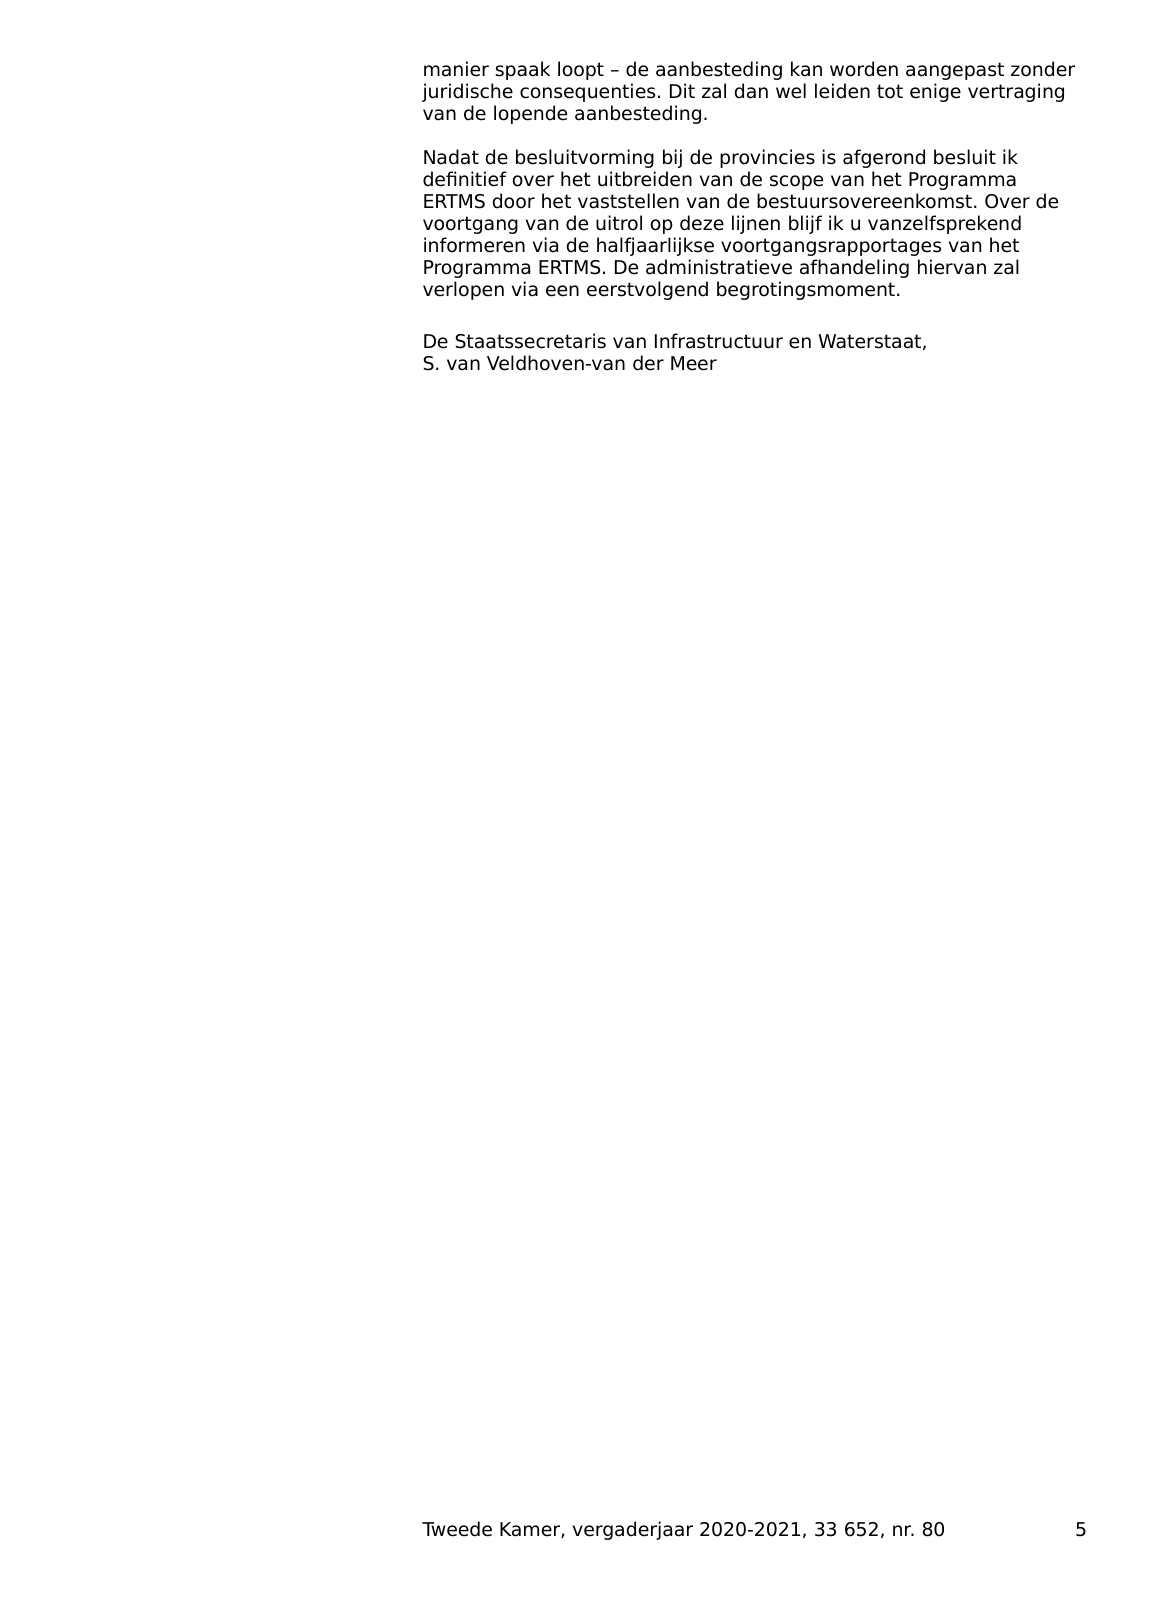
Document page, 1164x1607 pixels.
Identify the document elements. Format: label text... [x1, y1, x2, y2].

text De Staatssecretaris van Infrastructuur en Waterstaat, S. van Veldhoven-van der Meer [422, 331, 1087, 375]
text manier spaak loopt – de aanbesteding kan worden aangepast zonder juridische consequenties. Dit zal dan wel leiden tot enige vertraging van de lopende aanbesteding. [422, 59, 1087, 125]
text Nadat de besluitvorming bij de provincies is afgerond besluit ik definitief over het uitbreiden van de scope van het Programma ERTMS door het vaststellen van de bestuursovereenkomst. Over de voortgang van de uitrol op deze lijnen blijf ik u vanzelfsprekend informeren via de halfjaarlijkse voortgangsrapportages van het Programma ERTMS. De administratieve afhandeling hiervan zal verlopen via een eerstvolgend begrotingsmoment. [422, 147, 1087, 301]
